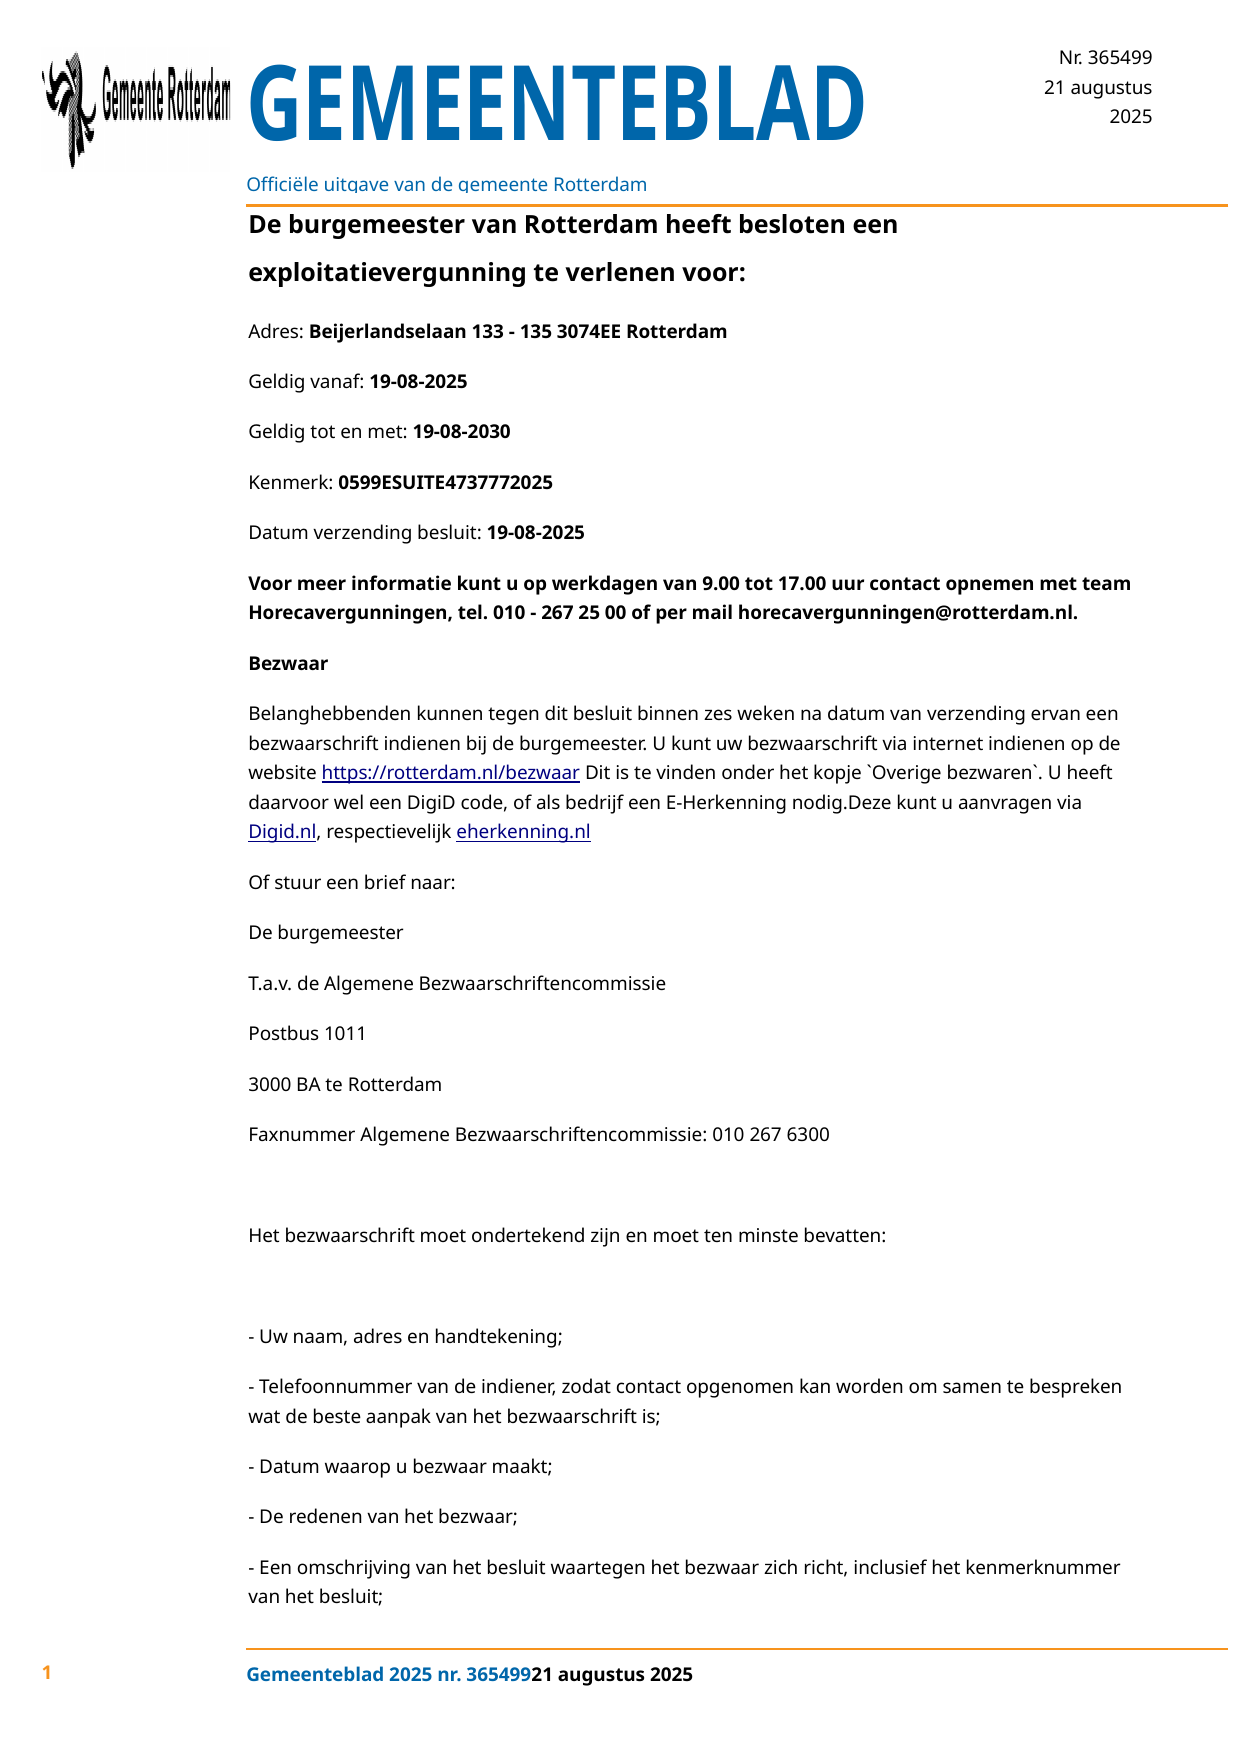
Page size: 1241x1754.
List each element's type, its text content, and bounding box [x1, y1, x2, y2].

picture [41, 47, 231, 172]
text Geldig tot en met: 19-08-2030 [248, 419, 1152, 444]
text - Datum waarop u bezwaar maakt; [248, 1453, 1152, 1479]
text Postbus 1011 [248, 1020, 1152, 1046]
text Bezwaar [248, 650, 1152, 676]
text Of stuur een brief naar: [248, 869, 1152, 895]
text Het bezwaarschrift moet ondertekend zijn en moet ten minste bevatten: [248, 1222, 1152, 1248]
text Kenmerk: 0599ESUITE4737772025 [248, 469, 1152, 495]
text Datum verzending besluit: 19-08-2025 [248, 519, 1152, 545]
text De burgemeester van Rotterdam heeft besloten een exploitatievergunning te verlenen voor: [248, 207, 1152, 288]
text 3000 BA te Rotterdam [248, 1071, 1152, 1097]
text Geldig vanaf: 19-08-2025 [248, 368, 1152, 394]
text De burgemeester [248, 919, 1152, 945]
text Faxnummer Algemene Bezwaarschriftencommissie: 010 267 6300 [248, 1121, 1152, 1147]
text Belanghebbenden kunnen tegen dit besluit binnen zes weken na datum van verzending ervan een bezwaarschrift indienen bij de burgemeester. U kunt uw bezwaarschrift via internet indienen op de website https://rotterdam.nl/bezwaar Dit is te vinden onder het kopje `Overige bezwaren`. U heeft daarvoor wel een DigiD code, of als bedrijf een E-Herkenning nodig.Deze kunt u aanvragen via Digid.nl, respectievelijk eherkenning.nl [248, 700, 1152, 844]
text T.a.v. de Algemene Bezwaarschriftencommissie [248, 970, 1152, 996]
text - Uw naam, adres en handtekening; [248, 1323, 1152, 1349]
text - De redenen van het bezwaar; [248, 1504, 1152, 1529]
text - Een omschrijving van het besluit waartegen het bezwaar zich richt, inclusief het kenmerknummer van het besluit; [248, 1554, 1152, 1609]
text - Telefoonnummer van de indiener, zodat contact opgenomen kan worden om samen te bespreken wat de beste aanpak van het bezwaarschrift is; [248, 1373, 1152, 1429]
text Adres: Beijerlandselaan 133 - 135 3074EE Rotterdam [248, 318, 1152, 344]
text Voor meer informatie kunt u op werkdagen van 9.00 tot 17.00 uur contact opnemen met team Horecavergunningen, tel. 010 - 267 25 00 of per mail horecavergunningen@rotterdam.nl. [248, 570, 1152, 625]
